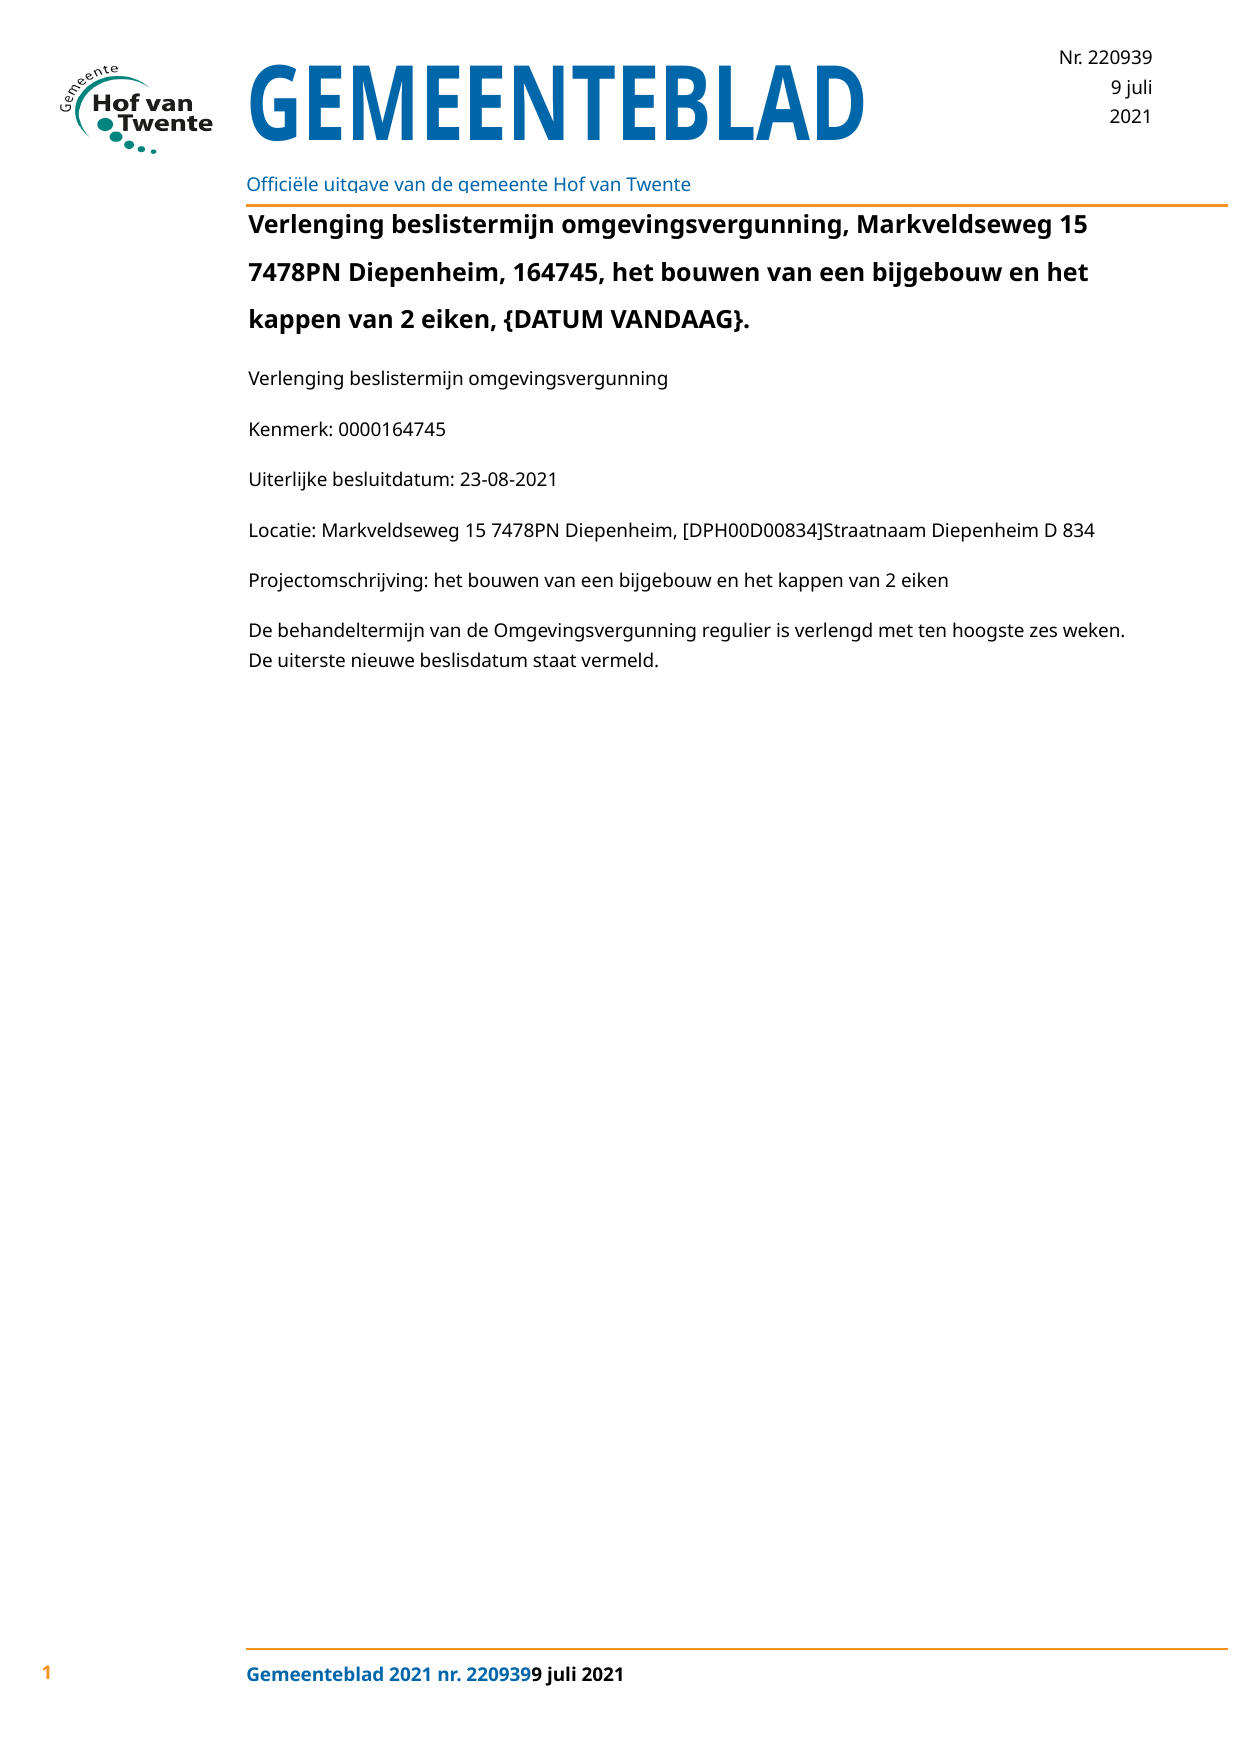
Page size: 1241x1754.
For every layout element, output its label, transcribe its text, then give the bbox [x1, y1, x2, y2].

text Uiterlijke besluitdatum: 23-08-2021 [248, 466, 1152, 492]
text Kenmerk: 0000164745 [248, 416, 1152, 442]
text De behandeltermijn van de Omgevingsvergunning regulier is verlengd met ten hoogste zes weken. De uiterste nieuwe beslisdatum staat vermeld. [248, 618, 1152, 673]
text Verlenging beslistermijn omgevingsvergunning, Markveldseweg 15 7478PN Diepenheim, 164745, het bouwen van een bijgebouw en het kappen van 2 eiken, {DATUM VANDAAG}. [248, 207, 1152, 336]
text Verlenging beslistermijn omgevingsvergunning [248, 366, 1152, 391]
picture [41, 47, 231, 172]
text Locatie: Markveldseweg 15 7478PN Diepenheim, [DPH00D00834]Straatnaam Diepenheim D 834 [248, 517, 1152, 542]
text Projectomschrijving: het bouwen van een bijgebouw en het kappen van 2 eiken [248, 567, 1152, 593]
